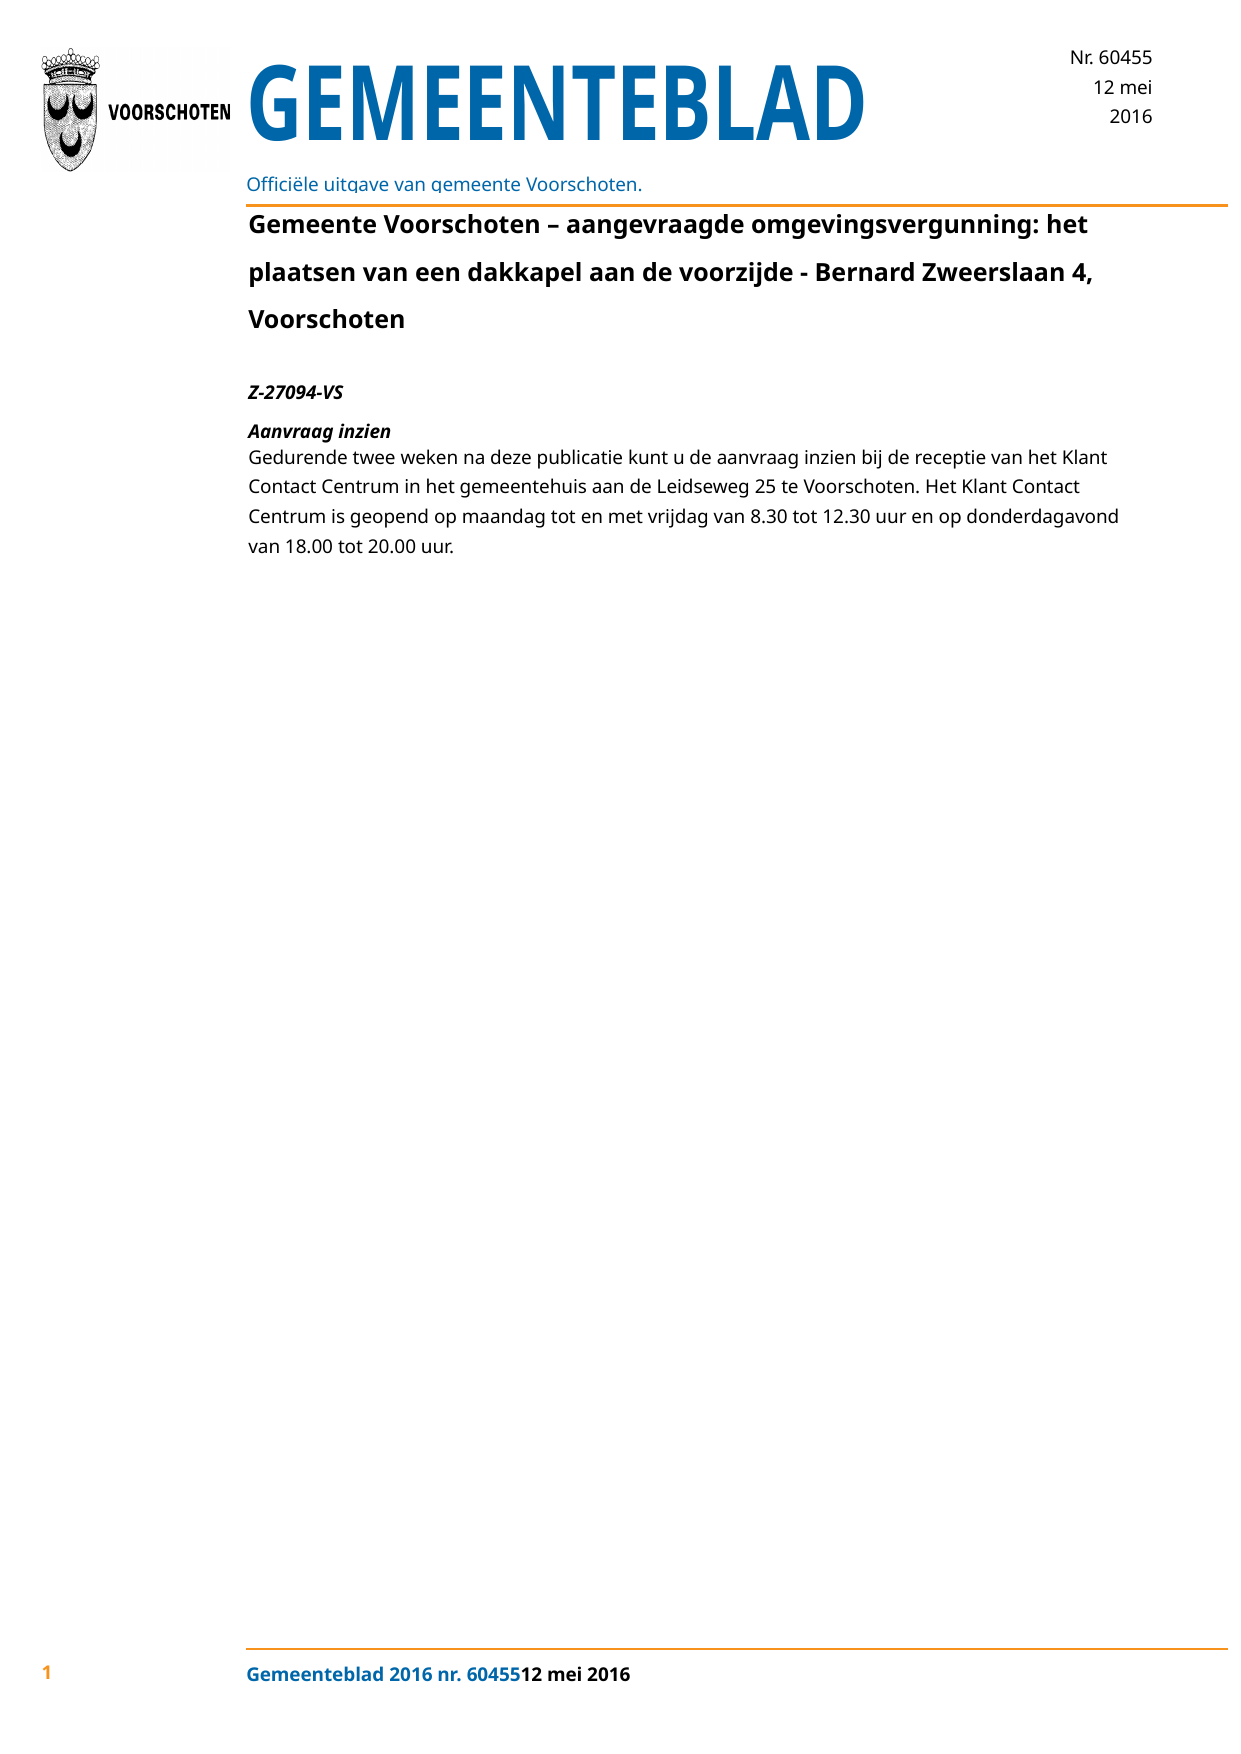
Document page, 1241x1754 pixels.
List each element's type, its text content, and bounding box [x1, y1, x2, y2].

text Gedurende twee weken na deze publicatie kunt u de aanvraag inzien bij de receptie van het Klant Contact Centrum in het gemeentehuis aan de Leidseweg 25 te Voorschoten. Het Klant Contact Centrum is geopend op maandag tot en met vrijdag van 8.30 tot 12.30 uur en op donderdagavond van 18.00 tot 20.00 uur. [248, 444, 1152, 558]
text Gemeente Voorschoten – aangevraagde omgevingsvergunning: het plaatsen van een dakkapel aan de voorzijde - Bernard Zweerslaan 4, Voorschoten [248, 207, 1152, 336]
text Aanvraag inzien [248, 418, 1152, 444]
text Z-27094-VS [248, 379, 1152, 405]
picture [41, 47, 231, 172]
